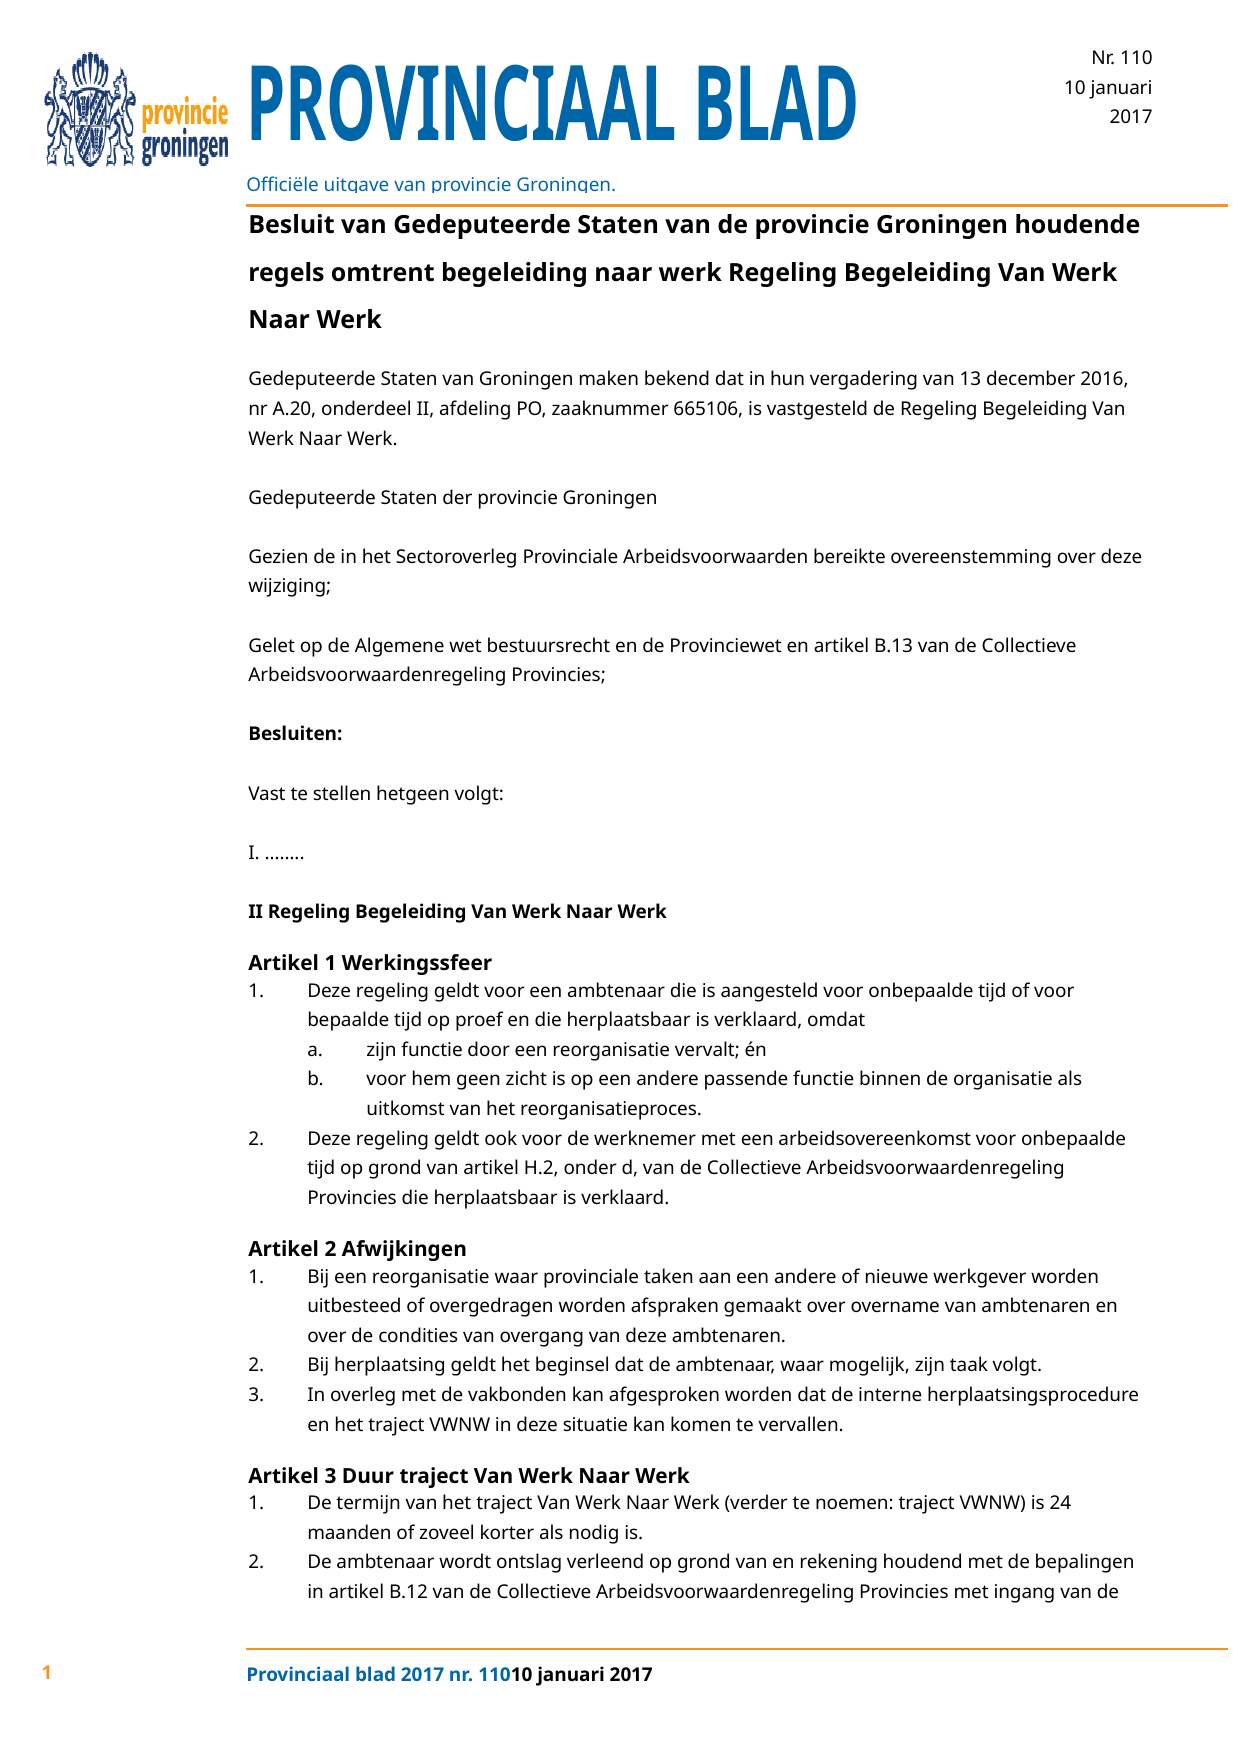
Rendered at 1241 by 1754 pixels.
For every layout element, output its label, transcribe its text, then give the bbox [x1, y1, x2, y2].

text Artikel 3 Duur traject Van Werk Naar Werk [248, 1461, 1152, 1489]
text Gedeputeerde Staten der provincie Groningen [248, 484, 1152, 509]
list In overleg met de vakbonden kan afgesproken worden dat de interne herplaatsingsprocedure en het traject VWNW in deze situatie kan komen te vervallen. [248, 1381, 1152, 1436]
text Vast te stellen hetgeen volgt: [248, 780, 1152, 805]
list zijn functie door een reorganisatie vervalt; én [307, 1036, 1152, 1062]
text Gedeputeerde Staten van Groningen maken bekend dat in hun vergadering van 13 december 2016, nr A.20, onderdeel II, afdeling PO, zaaknummer 665106, is vastgesteld de Regeling Begeleiding Van Werk Naar Werk. [248, 366, 1152, 450]
text Artikel 1 Werkingssfeer [248, 948, 1152, 977]
picture [41, 47, 231, 172]
list Bij herplaatsing geldt het beginsel dat de ambtenaar, waar mogelijk, zijn taak volgt. [248, 1352, 1152, 1377]
text Gelet op de Algemene wet bestuursrecht en de Provinciewet en artikel B.13 van de Collectieve Arbeidsvoorwaardenregeling Provincies; [248, 632, 1152, 687]
list De termijn van het traject Van Werk Naar Werk (verder te noemen: traject VWNW) is 24 maanden of zoveel korter als nodig is. [248, 1489, 1152, 1545]
text Artikel 2 Afwijkingen [248, 1234, 1152, 1263]
list voor hem geen zicht is op een andere passende functie binnen de organisatie als uitkomst van het reorganisatieproces. [307, 1066, 1152, 1121]
list Deze regeling geldt voor een ambtenaar die is aangesteld voor onbepaalde tijd of voor bepaalde tijd op proef en die herplaatsbaar is verklaard, omdat [248, 977, 1152, 1032]
text Besluit van Gedeputeerde Staten van de provincie Groningen houdende regels omtrent begeleiding naar werk Regeling Begeleiding Van Werk Naar Werk [248, 207, 1152, 336]
text Gezien de in het Sectoroverleg Provinciale Arbeidsvoorwaarden bereikte overeenstemming over deze wijziging; [248, 543, 1152, 598]
list Bij een reorganisatie waar provinciale taken aan een andere of nieuwe werkgever worden uitbesteed of overgedragen worden afspraken gemaakt over overname van ambtenaren en over de condities van overgang van deze ambtenaren. [248, 1263, 1152, 1348]
text II Regeling Begeleiding Van Werk Naar Werk [248, 898, 1152, 924]
list Deze regeling geldt ook voor de werknemer met een arbeidsovereenkomst voor onbepaalde tijd op grond van artikel H.2, onder d, van de Collectieve Arbeidsvoorwaardenregeling Provincies die herplaatsbaar is verklaard. [248, 1125, 1152, 1210]
text I. …….. [248, 839, 1152, 864]
list De ambtenaar wordt ontslag verleend op grond van en rekening houdend met de bepalingen in artikel B.12 van de Collectieve Arbeidsvoorwaardenregeling Provincies met ingang van de [248, 1549, 1152, 1604]
text Besluiten: [248, 721, 1152, 746]
